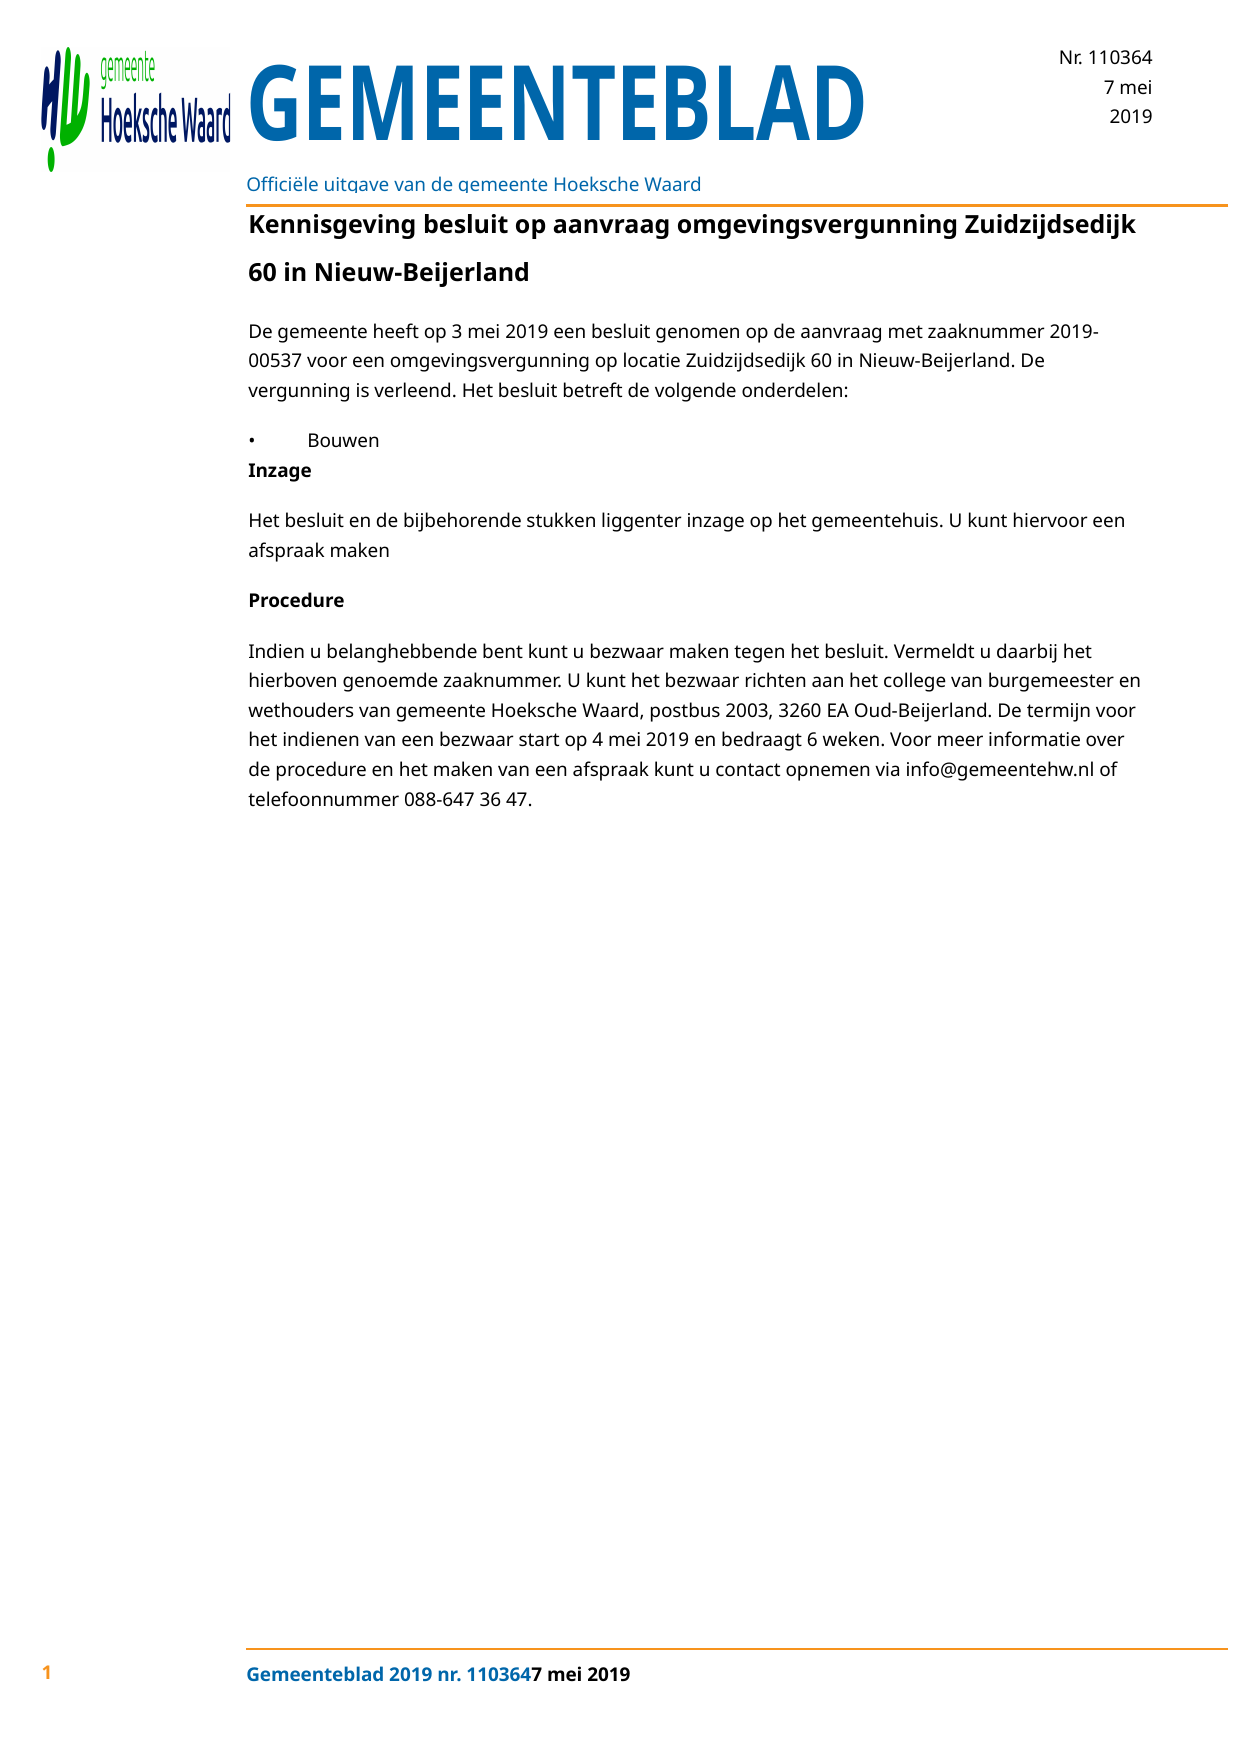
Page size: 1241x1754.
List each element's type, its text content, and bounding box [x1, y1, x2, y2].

picture [41, 47, 231, 172]
text De gemeente heeft op 3 mei 2019 een besluit genomen op de aanvraag met zaaknummer 2019-00537 voor een omgevingsvergunning op locatie Zuidzijdsedijk 60 in Nieuw-Beijerland. De vergunning is verleend. Het besluit betreft de volgende onderdelen: [248, 318, 1152, 403]
text Indien u belanghebbende bent kunt u bezwaar maken tegen het besluit. Vermeldt u daarbij het hierboven genoemde zaaknummer. U kunt het bezwaar richten aan het college van burgemeester en wethouders van gemeente Hoeksche Waard, postbus 2003, 3260 EA Oud-Beijerland. De termijn voor het indienen van een bezwaar start op 4 mei 2019 en bedraagt 6 weken. Voor meer informatie over de procedure en het maken van een afspraak kunt u contact opnemen via info@gemeentehw.nl of telefoonnummer 088-647 36 47. [248, 638, 1152, 812]
text Inzage [248, 457, 1152, 483]
text Kennisgeving besluit op aanvraag omgevingsvergunning Zuidzijdsedijk 60 in Nieuw-Beijerland [248, 207, 1152, 288]
text Het besluit en de bijbehorende stukken liggenter inzage op het gemeentehuis. U kunt hiervoor een afspraak maken [248, 507, 1152, 563]
text Procedure [248, 587, 1152, 613]
list Bouwen [248, 427, 1152, 453]
